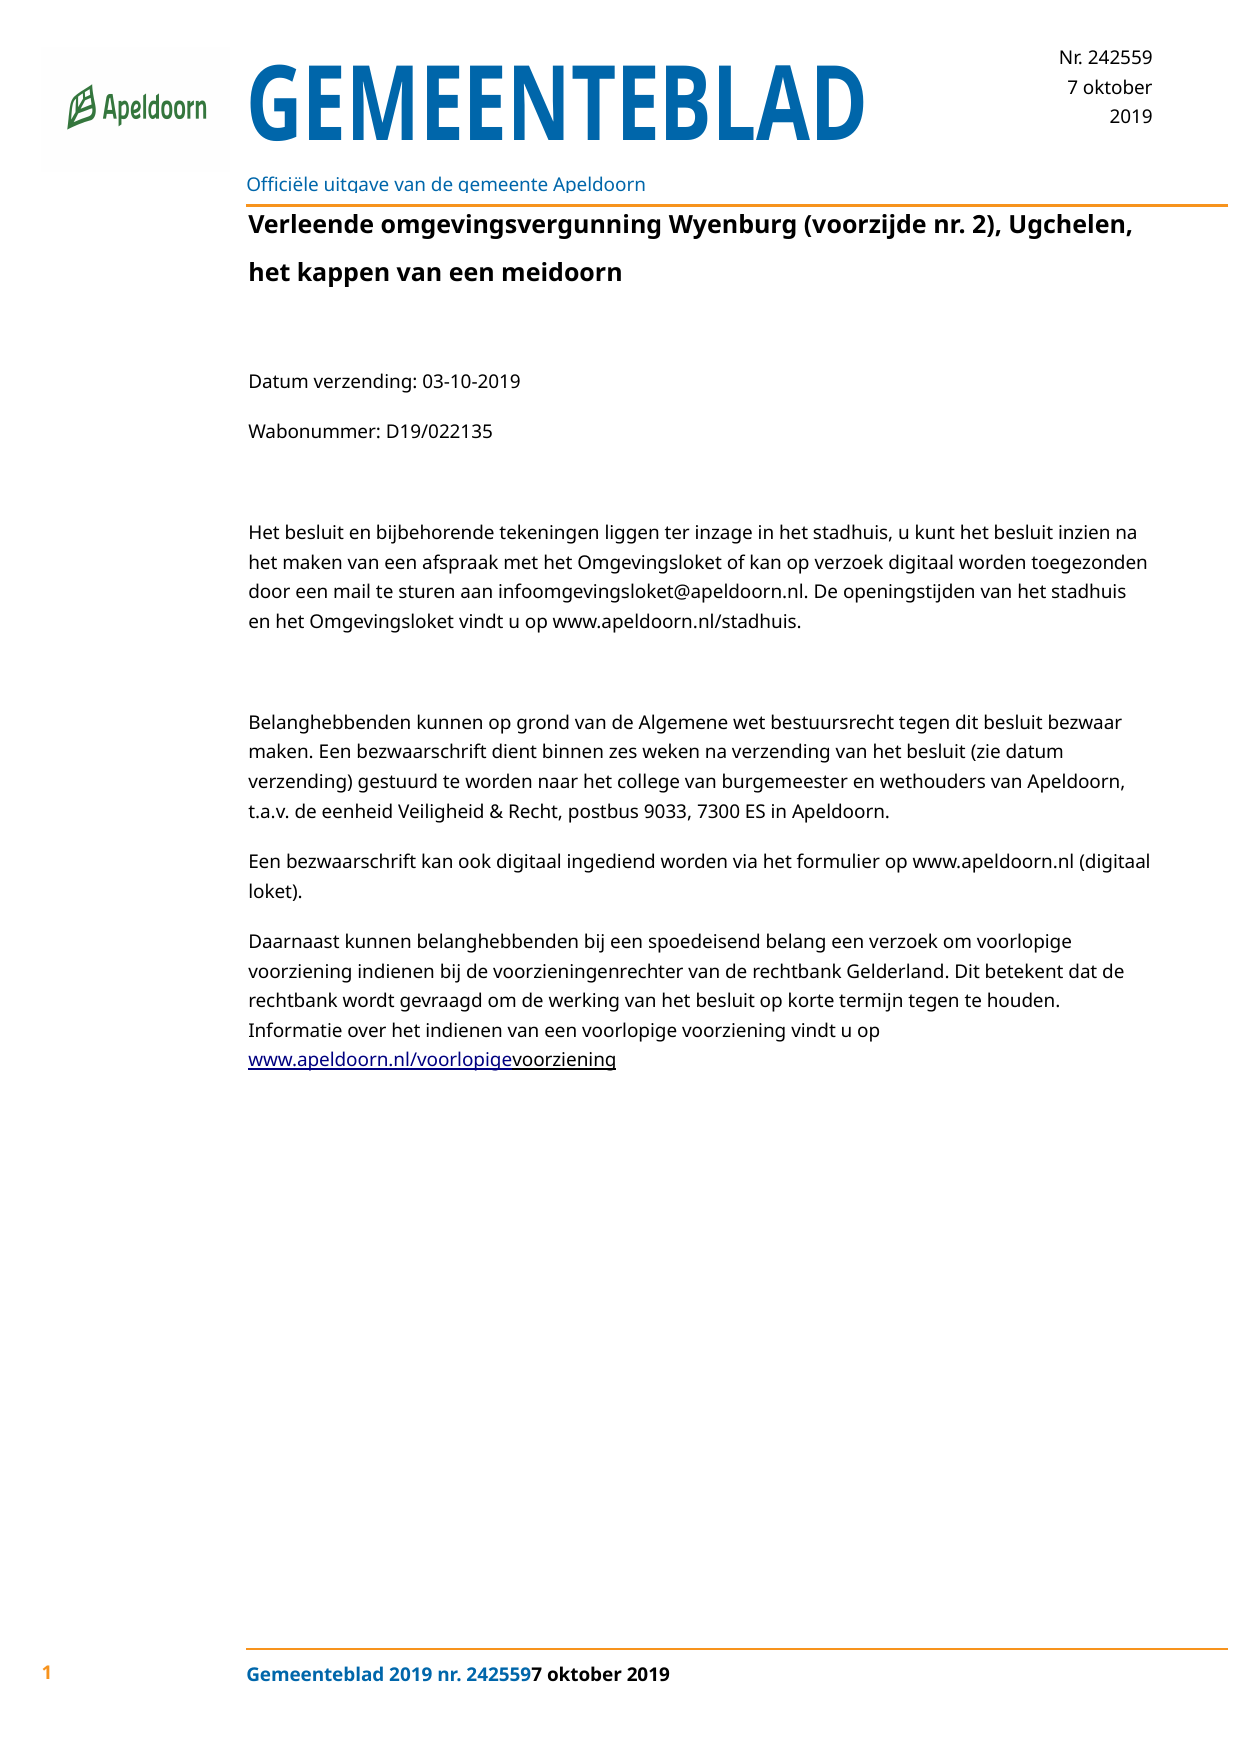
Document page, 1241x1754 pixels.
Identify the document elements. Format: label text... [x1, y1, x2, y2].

text Het besluit en bijbehorende tekeningen liggen ter inzage in het stadhuis, u kunt het besluit inzien na het maken van een afspraak met het Omgevingsloket of kan op verzoek digitaal worden toegezonden door een mail te sturen aan infoomgevingsloket@apeldoorn.nl. De openingstijden van het stadhuis en het Omgevingsloket vindt u op www.apeldoorn.nl/stadhuis. [248, 519, 1152, 634]
text Datum verzending: 03-10-2019 [248, 368, 1152, 394]
text Belanghebbenden kunnen op grond van de Algemene wet bestuursrecht tegen dit besluit bezwaar maken. Een bezwaarschrift dient binnen zes weken na verzending van het besluit (zie datum verzending) gestuurd te worden naar het college van burgemeester en wethouders van Apeldoorn, t.a.v. de eenheid Veiligheid & Recht, postbus 9033, 7300 ES in Apeldoorn. [248, 709, 1152, 824]
text Een bezwaarschrift kan ook digitaal ingediend worden via het formulier op www.apeldoorn.nl (digitaal loket). [248, 848, 1152, 904]
text Wabonummer: D19/022135 [248, 419, 1152, 444]
text Verleende omgevingsvergunning Wyenburg (voorzijde nr. 2), Ugchelen, het kappen van een meidoorn [248, 207, 1152, 288]
text Daarnaast kunnen belanghebbenden bij een spoedeisend belang een verzoek om voorlopige voorziening indienen bij de voorzieningenrechter van de rechtbank Gelderland. Dit betekent dat de rechtbank wordt gevraagd om de werking van het besluit op korte termijn tegen te houden. Informatie over het indienen van een voorlopige voorziening vindt u op www.apeldoorn.nl/voorlopigevoorziening [248, 928, 1152, 1072]
picture [41, 47, 231, 172]
